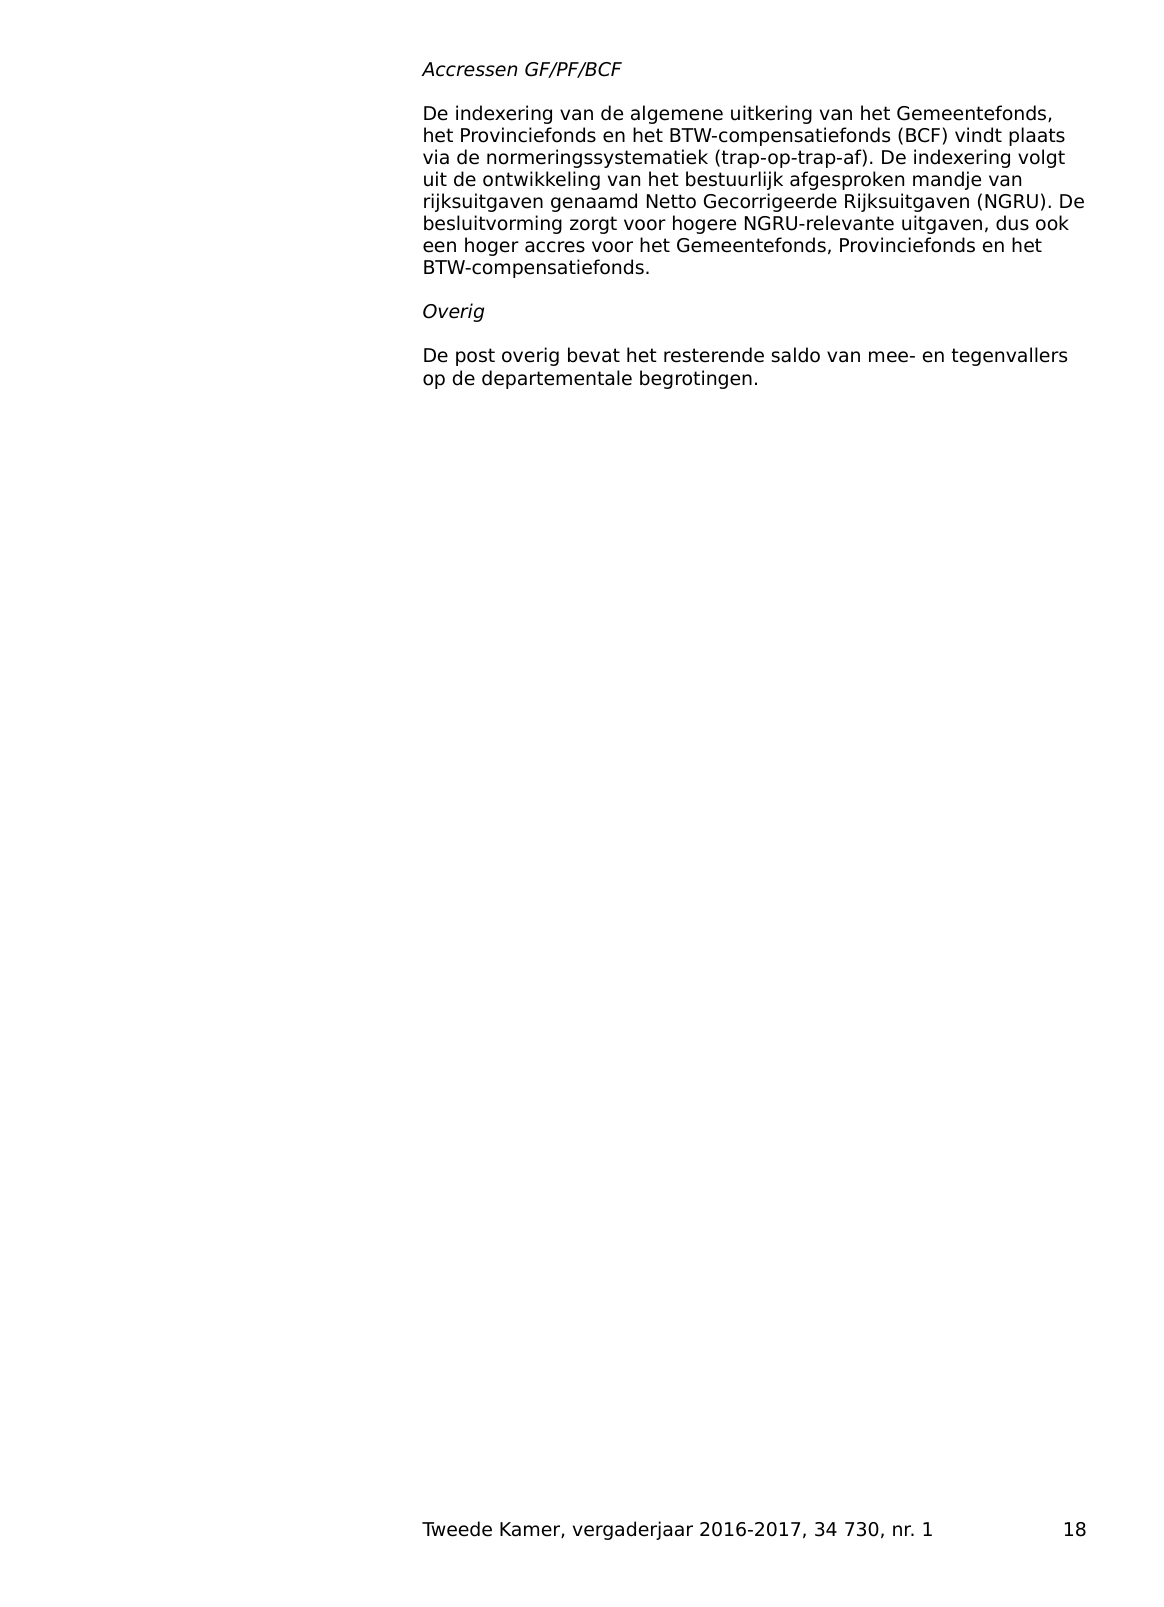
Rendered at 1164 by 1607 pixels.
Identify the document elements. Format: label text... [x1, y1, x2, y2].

subtitle Accressen GF/PF/BCF [422, 59, 1087, 81]
subtitle Overig [422, 301, 1087, 323]
text De indexering van de algemene uitkering van het Gemeentefonds, het Provinciefonds en het BTW-compensatiefonds (BCF) vindt plaats via de normeringssystematiek (trap-op-trap-af). De indexering volgt uit de ontwikkeling van het bestuurlijk afgesproken mandje van rijksuitgaven genaamd Netto Gecorrigeerde Rijksuitgaven (NGRU). De besluitvorming zorgt voor hogere NGRU-relevante uitgaven, dus ook een hoger accres voor het Gemeentefonds, Provinciefonds en het BTW-compensatiefonds. [422, 103, 1087, 279]
text De post overig bevat het resterende saldo van mee- en tegenvallers op de departementale begrotingen. [422, 345, 1087, 389]
